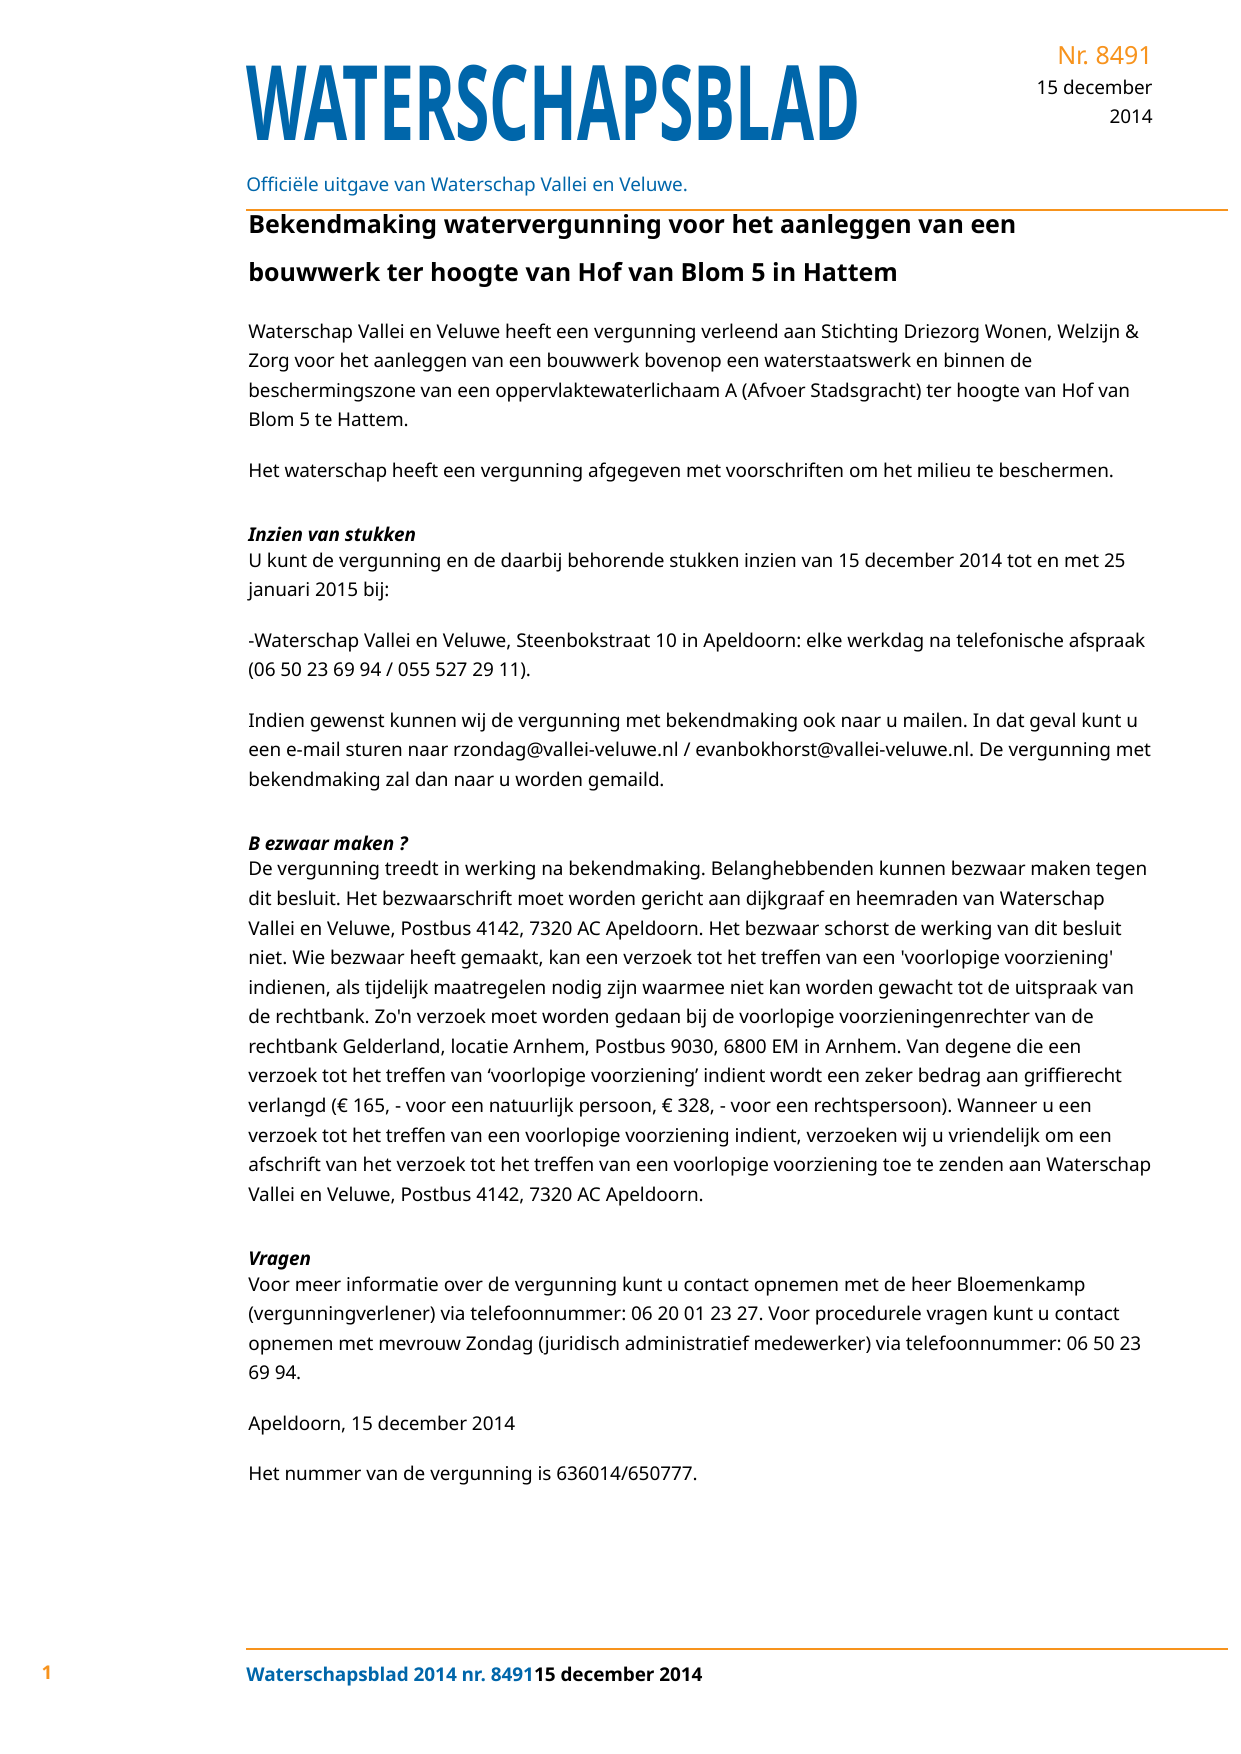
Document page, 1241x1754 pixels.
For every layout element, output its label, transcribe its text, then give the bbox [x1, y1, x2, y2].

text Vragen [248, 1245, 1152, 1271]
text Apeldoorn, 15 december 2014 [248, 1410, 1152, 1436]
text B ezwaar maken ? [248, 830, 1152, 856]
text U kunt de vergunning en de daarbij behorende stukken inzien van 15 december 2014 tot en met 25 januari 2015 bij: [248, 547, 1152, 602]
text Inzien van stukken [248, 521, 1152, 547]
picture [41, 47, 231, 172]
text Het nummer van de vergunning is 636014/650777. [248, 1460, 1152, 1486]
text -Waterschap Vallei en Veluwe, Steenbokstraat 10 in Apeldoorn: elke werkdag na telefonische afspraak (06 50 23 69 94 / 055 527 29 11). [248, 627, 1152, 682]
text De vergunning treedt in werking na bekendmaking. Belanghebbenden kunnen bezwaar maken tegen dit besluit. Het bezwaarschrift moet worden gericht aan dijkgraaf en heemraden van Waterschap Vallei en Veluwe, Postbus 4142, 7320 AC Apeldoorn. Het bezwaar schorst de werking van dit besluit niet. Wie bezwaar heeft gemaakt, kan een verzoek tot het treffen van een 'voorlopige voorziening' indienen, als tijdelijk maatregelen nodig zijn waarmee niet kan worden gewacht tot de uitspraak van de rechtbank. Zo'n verzoek moet worden gedaan bij de voorlopige voorzieningenrechter van de rechtbank Gelderland, locatie Arnhem, Postbus 9030, 6800 EM in Arnhem. Van degene die een verzoek tot het treffen van ‘voorlopige voorziening’ indient wordt een zeker bedrag aan griffierecht verlangd (€ 165, - voor een natuurlijk persoon, € 328, - voor een rechtspersoon). Wanneer u een verzoek tot het treffen van een voorlopige voorziening indient, verzoeken wij u vriendelijk om een afschrift van het verzoek tot het treffen van een voorlopige voorziening toe te zenden aan Waterschap Vallei en Veluwe, Postbus 4142, 7320 AC Apeldoorn. [248, 856, 1152, 1207]
text Indien gewenst kunnen wij de vergunning met bekendmaking ook naar u mailen. In dat geval kunt u een e-mail sturen naar rzondag@vallei-veluwe.nl / evanbokhorst@vallei-veluwe.nl. De vergunning met bekendmaking zal dan naar u worden gemaild. [248, 707, 1152, 792]
text Bekendmaking watervergunning voor het aanleggen van een bouwwerk ter hoogte van Hof van Blom 5 in Hattem [248, 211, 1152, 288]
text Het waterschap heeft een vergunning afgegeven met voorschriften om het milieu te beschermen. [248, 457, 1152, 483]
text Voor meer informatie over de vergunning kunt u contact opnemen met de heer Bloemenkamp (vergunningverlener) via telefoonnummer: 06 20 01 23 27. Voor procedurele vragen kunt u contact opnemen met mevrouw Zondag (juridisch administratief medewerker) via telefoonnummer: 06 50 23 69 94. [248, 1271, 1152, 1385]
text Waterschap Vallei en Veluwe heeft een vergunning verleend aan Stichting Driezorg Wonen, Welzijn & Zorg voor het aanleggen van een bouwwerk bovenop een waterstaatswerk en binnen de beschermingszone van een oppervlaktewaterlichaam A (Afvoer Stadsgracht) ter hoogte van Hof van Blom 5 te Hattem. [248, 318, 1152, 432]
